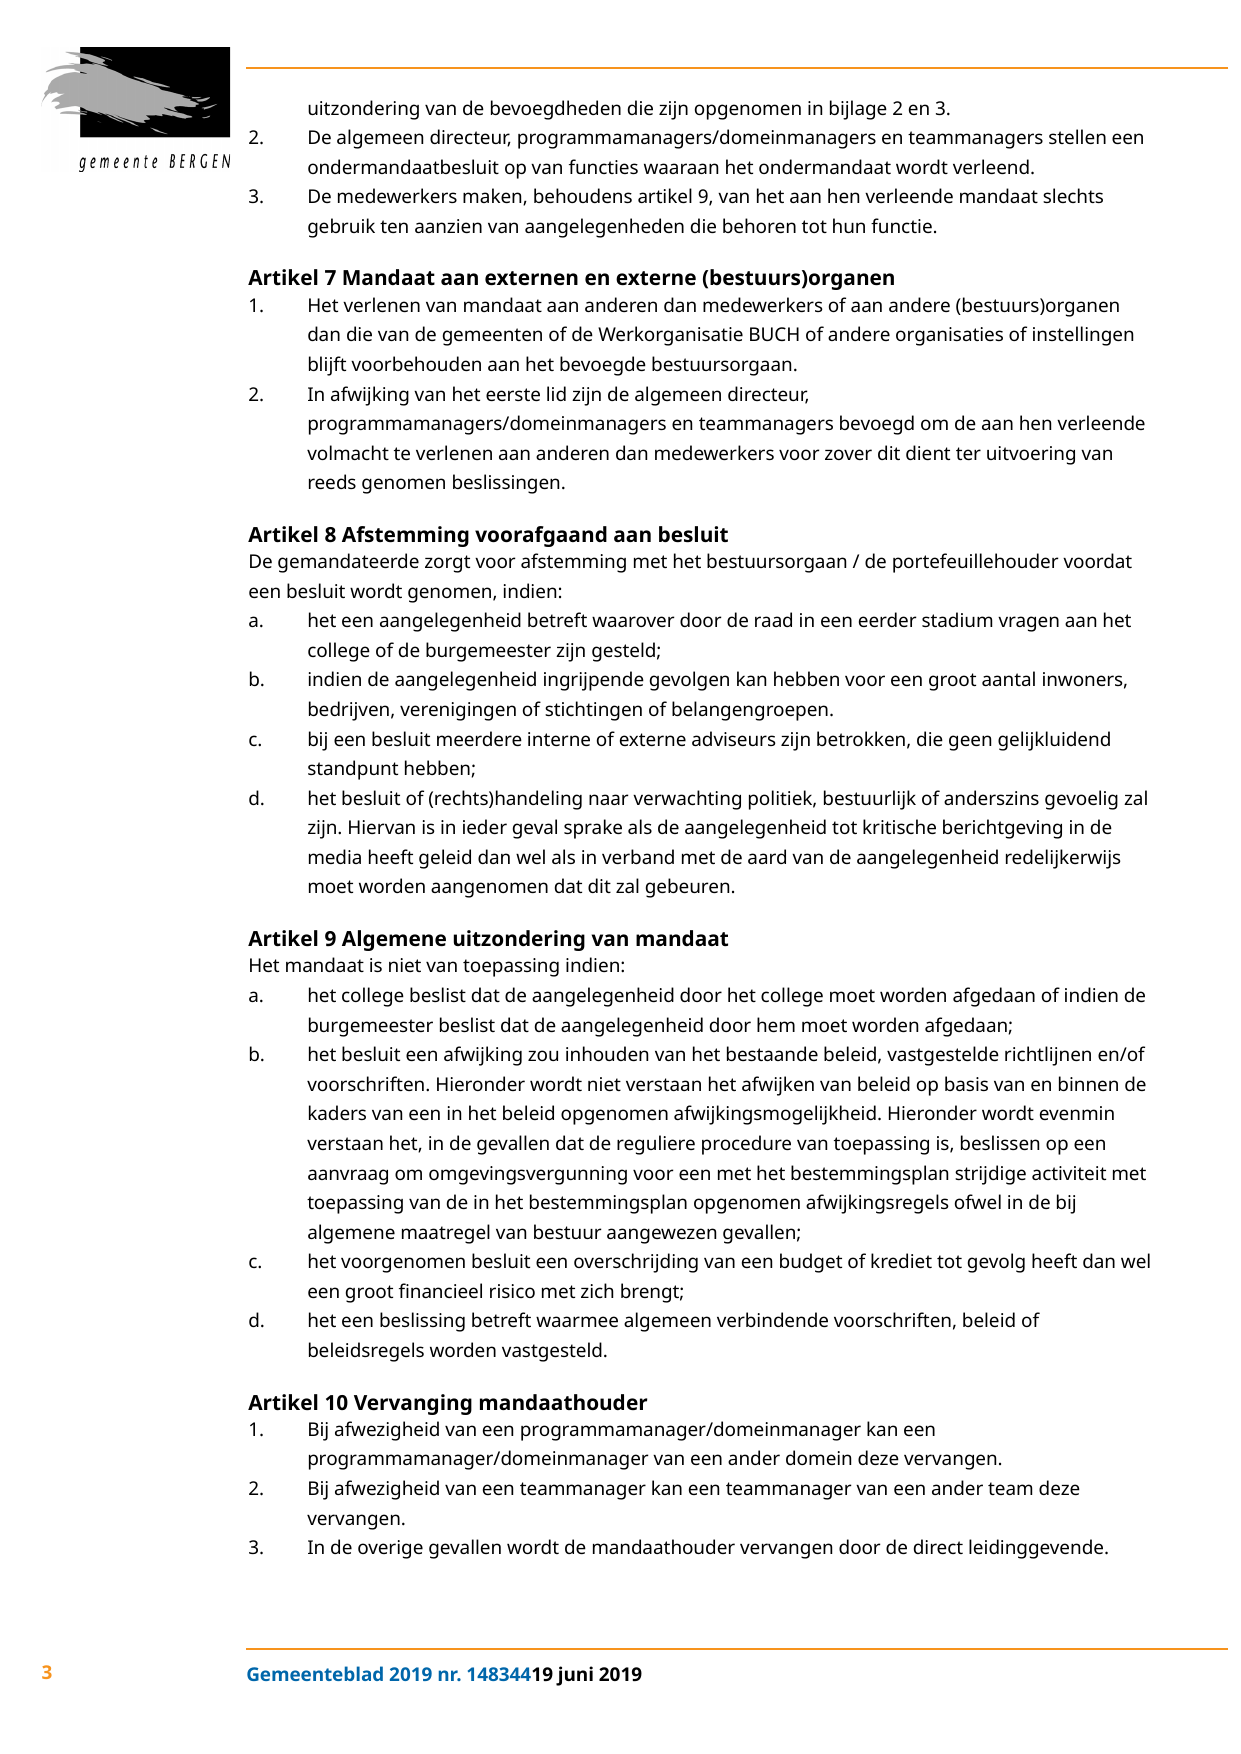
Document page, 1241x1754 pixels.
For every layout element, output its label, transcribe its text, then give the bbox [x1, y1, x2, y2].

text De gemandateerde zorgt voor afstemming met het bestuursorgaan / de portefeuillehouder voordat een besluit wordt genomen, indien: [248, 548, 1152, 604]
list De medewerkers maken, behoudens artikel 9, van het aan hen verleende mandaat slechts gebruik ten aanzien van aangelegenheden die behoren tot hun functie. [248, 183, 1152, 239]
list het voorgenomen besluit een overschrijding van een budget of krediet tot gevolg heeft dan wel een groot financieel risico met zich brengt; [248, 1248, 1152, 1304]
list Bij afwezigheid van een programmamanager/domeinmanager kan een programmamanager/domeinmanager van een ander domein deze vervangen. [248, 1416, 1152, 1471]
list Bij afwezigheid van een teammanager kan een teammanager van een ander team deze vervangen. [248, 1475, 1152, 1531]
list het een aangelegenheid betreft waarover door de raad in een eerder stadium vragen aan het college of de burgemeester zijn gesteld; [248, 607, 1152, 663]
list het besluit een afwijking zou inhouden van het bestaande beleid, vastgestelde richtlijnen en/of voorschriften. Hieronder wordt niet verstaan het afwijken van beleid op basis van en binnen de kaders van een in het beleid opgenomen afwijkingsmogelijkheid. Hieronder wordt evenmin verstaan het, in de gevallen dat de reguliere procedure van toepassing is, beslissen op een aanvraag om omgevingsvergunning voor een met het bestemmingsplan strijdige activiteit met toepassing van de in het bestemmingsplan opgenomen afwijkingsregels ofwel in de bij algemene maatregel van bestuur aangewezen gevallen; [248, 1041, 1152, 1244]
list De algemeen directeur, programmamanagers/domeinmanagers en teammanagers stellen een ondermandaatbesluit op van functies waaraan het ondermandaat wordt verleend. [248, 124, 1152, 180]
list Het verlenen van mandaat aan anderen dan medewerkers of aan andere (bestuurs)organen dan die van de gemeenten of de Werkorganisatie BUCH of andere organisaties of instellingen blijft voorbehouden aan het bevoegde bestuursorgaan. [248, 292, 1152, 377]
text Artikel 8 Afstemming voorafgaand aan besluit [248, 520, 1152, 548]
list indien de aangelegenheid ingrijpende gevolgen kan hebben voor een groot aantal inwoners, bedrijven, verenigingen of stichtingen of belangengroepen. [248, 667, 1152, 722]
list In de overige gevallen wordt de mandaathouder vervangen door de direct leidinggevende. [248, 1534, 1152, 1560]
text Het mandaat is niet van toepassing indien: [248, 953, 1152, 978]
list het een beslissing betreft waarmee algemeen verbindende voorschriften, beleid of beleidsregels worden vastgesteld. [248, 1308, 1152, 1363]
text Artikel 9 Algemene uitzondering van mandaat [248, 924, 1152, 953]
text Artikel 10 Vervanging mandaathouder [248, 1388, 1152, 1416]
list bij een besluit meerdere interne of externe adviseurs zijn betrokken, die geen gelijkluidend standpunt hebben; [248, 726, 1152, 781]
picture [41, 47, 231, 172]
list het besluit of (rechts)handeling naar verwachting politiek, bestuurlijk of anderszins gevoelig zal zijn. Hiervan is in ieder geval sprake als de aangelegenheid tot kritische berichtgeving in de media heeft geleid dan wel als in verband met de aard van de aangelegenheid redelijkerwijs moet worden aangenomen dat dit zal gebeuren. [248, 785, 1152, 899]
list In afwijking van het eerste lid zijn de algemeen directeur, programmamanagers/domeinmanagers en teammanagers bevoegd om de aan hen verleende volmacht te verlenen aan anderen dan medewerkers voor zover dit dient ter uitvoering van reeds genomen beslissingen. [248, 381, 1152, 495]
list het college beslist dat de aangelegenheid door het college moet worden afgedaan of indien de burgemeester beslist dat de aangelegenheid door hem moet worden afgedaan; [248, 982, 1152, 1037]
list uitzondering van de bevoegdheden die zijn opgenomen in bijlage 2 en 3. [248, 95, 1152, 121]
text Artikel 7 Mandaat aan externen en externe (bestuurs)organen [248, 263, 1152, 292]
